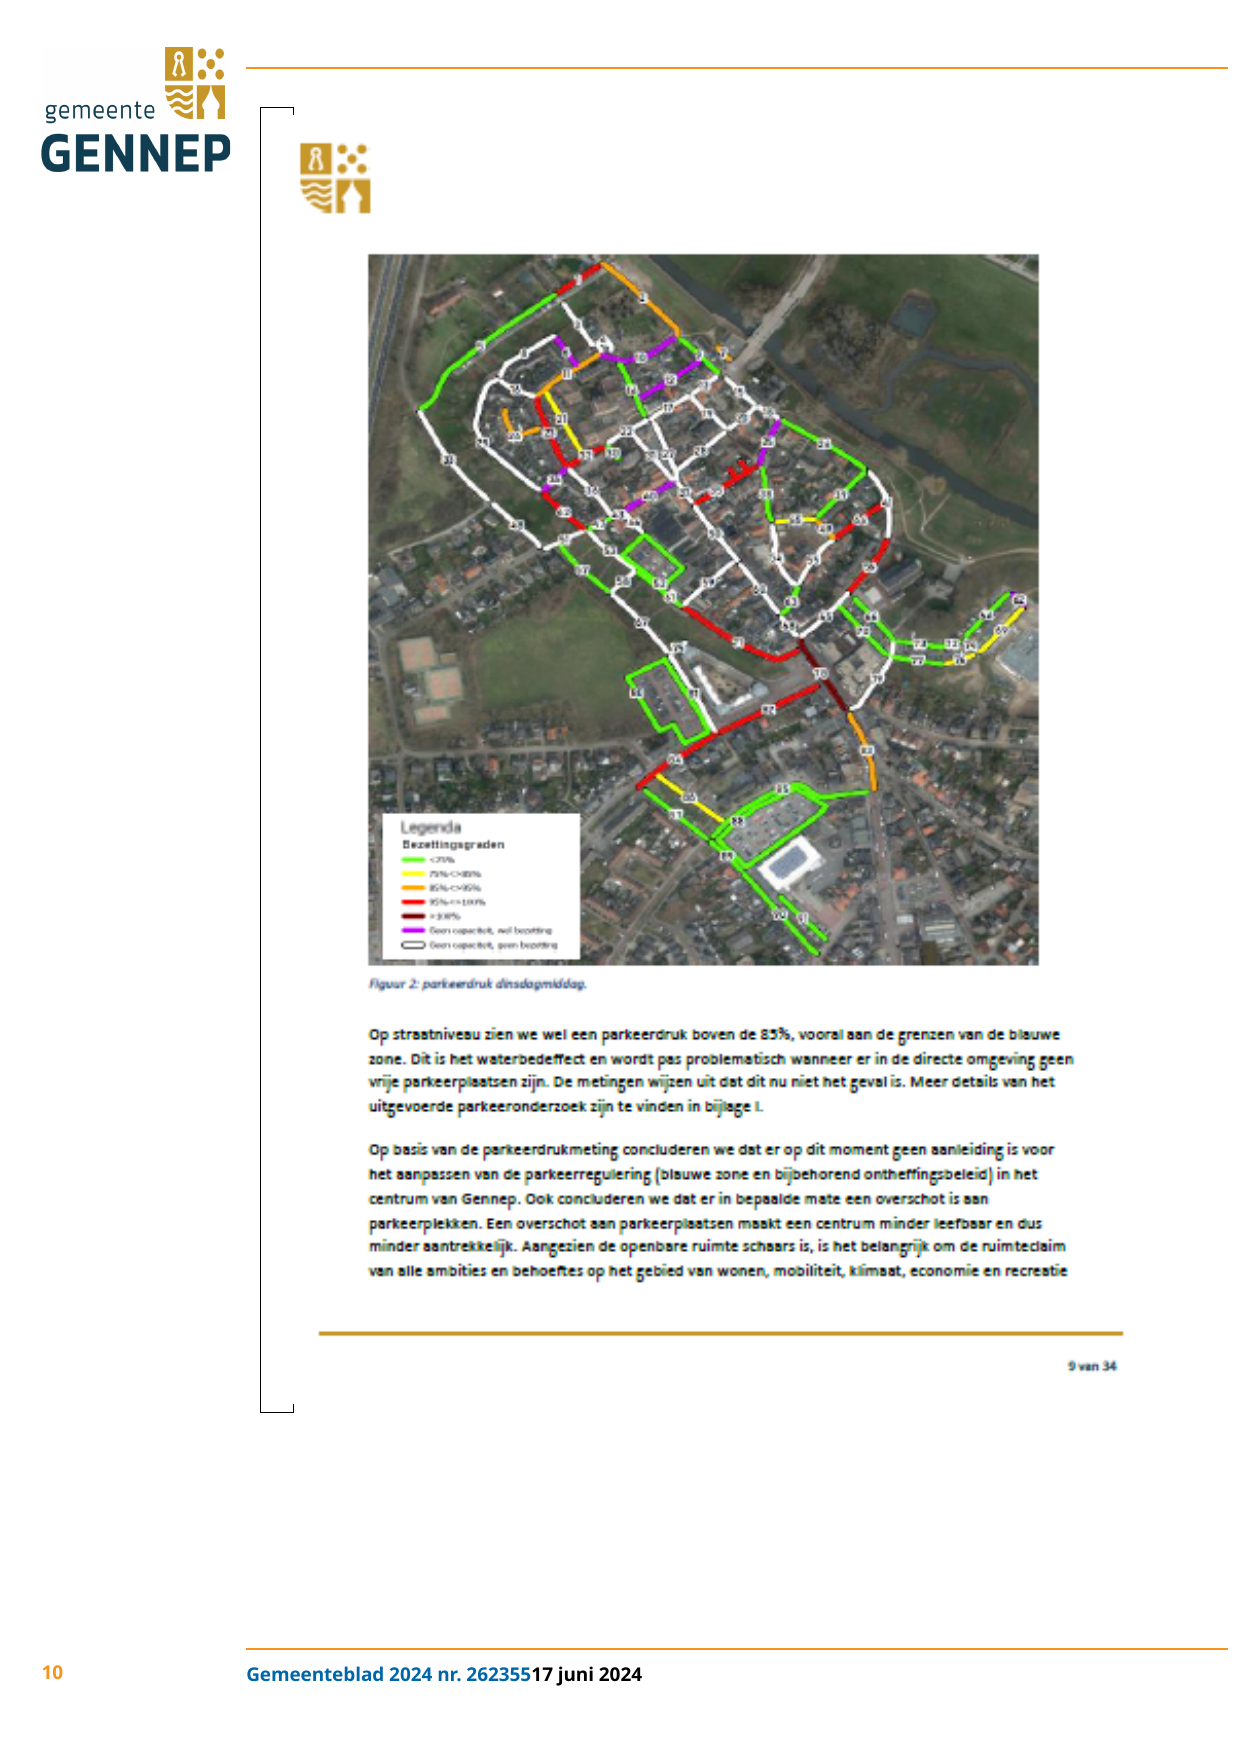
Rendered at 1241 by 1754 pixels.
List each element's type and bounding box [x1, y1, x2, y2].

picture [268, 115, 1173, 1404]
picture [41, 47, 231, 172]
